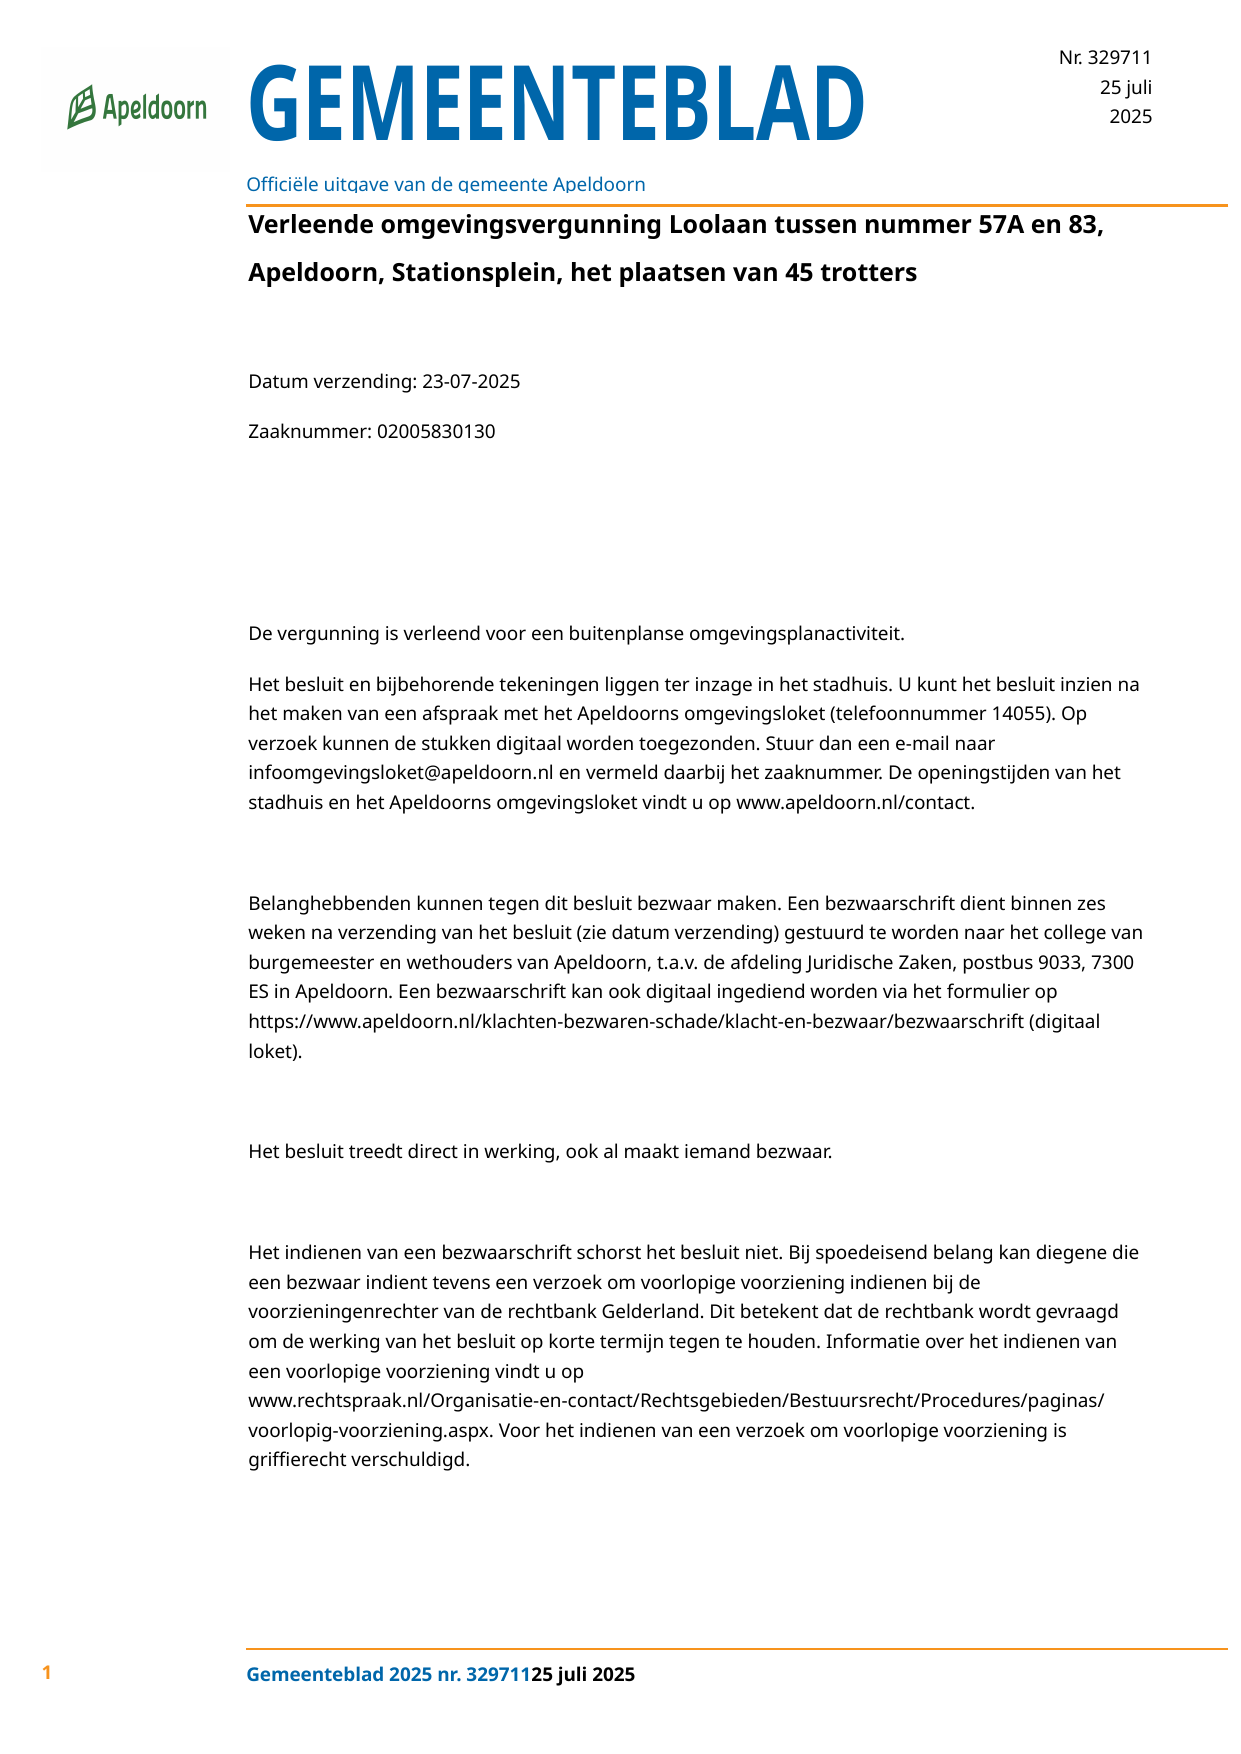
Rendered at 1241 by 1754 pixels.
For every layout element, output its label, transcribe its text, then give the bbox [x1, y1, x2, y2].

text Verleende omgevingsvergunning Loolaan tussen nummer 57A en 83, Apeldoorn, Stationsplein, het plaatsen van 45 trotters [248, 207, 1152, 288]
text Het besluit treedt direct in werking, ook al maakt iemand bezwaar. [248, 1139, 1152, 1164]
text Datum verzending: 23-07-2025 [248, 368, 1152, 394]
text De vergunning is verleend voor een buitenplanse omgevingsplanactiviteit. [248, 620, 1152, 646]
text Het indienen van een bezwaarschrift schorst het besluit niet. Bij spoedeisend belang kan diegene die een bezwaar indient tevens een verzoek om voorlopige voorziening indienen bij de voorzieningenrechter van de rechtbank Gelderland. Dit betekent dat de rechtbank wordt gevraagd om de werking van het besluit op korte termijn tegen te houden. Informatie over het indienen van een voorlopige voorziening vindt u op www.rechtspraak.nl/Organisatie-en-contact/Rechtsgebieden/Bestuursrecht/Procedures/paginas/voorlopig-voorziening.aspx. Voor het indienen van een verzoek om voorlopige voorziening is griffierecht verschuldigd. [248, 1239, 1152, 1472]
text Zaaknummer: 02005830130 [248, 419, 1152, 444]
text Belanghebbenden kunnen tegen dit besluit bezwaar maken. Een bezwaarschrift dient binnen zes weken na verzending van het besluit (zie datum verzending) gestuurd te worden naar het college van burgemeester en wethouders van Apeldoorn, t.a.v. de afdeling Juridische Zaken, postbus 9033, 7300 ES in Apeldoorn. Een bezwaarschrift kan ook digitaal ingediend worden via het formulier op https://www.apeldoorn.nl/klachten-bezwaren-schade/klacht-en-bezwaar/bezwaarschrift (digitaal loket). [248, 890, 1152, 1064]
text Het besluit en bijbehorende tekeningen liggen ter inzage in het stadhuis. U kunt het besluit inzien na het maken van een afspraak met het Apeldoorns omgevingsloket (telefoonnummer 14055). Op verzoek kunnen de stukken digitaal worden toegezonden. Stuur dan een e-mail naar infoomgevingsloket@apeldoorn.nl en vermeld daarbij het zaaknummer. De openingstijden van het stadhuis en het Apeldoorns omgevingsloket vindt u op www.apeldoorn.nl/contact. [248, 671, 1152, 815]
picture [41, 47, 231, 172]
